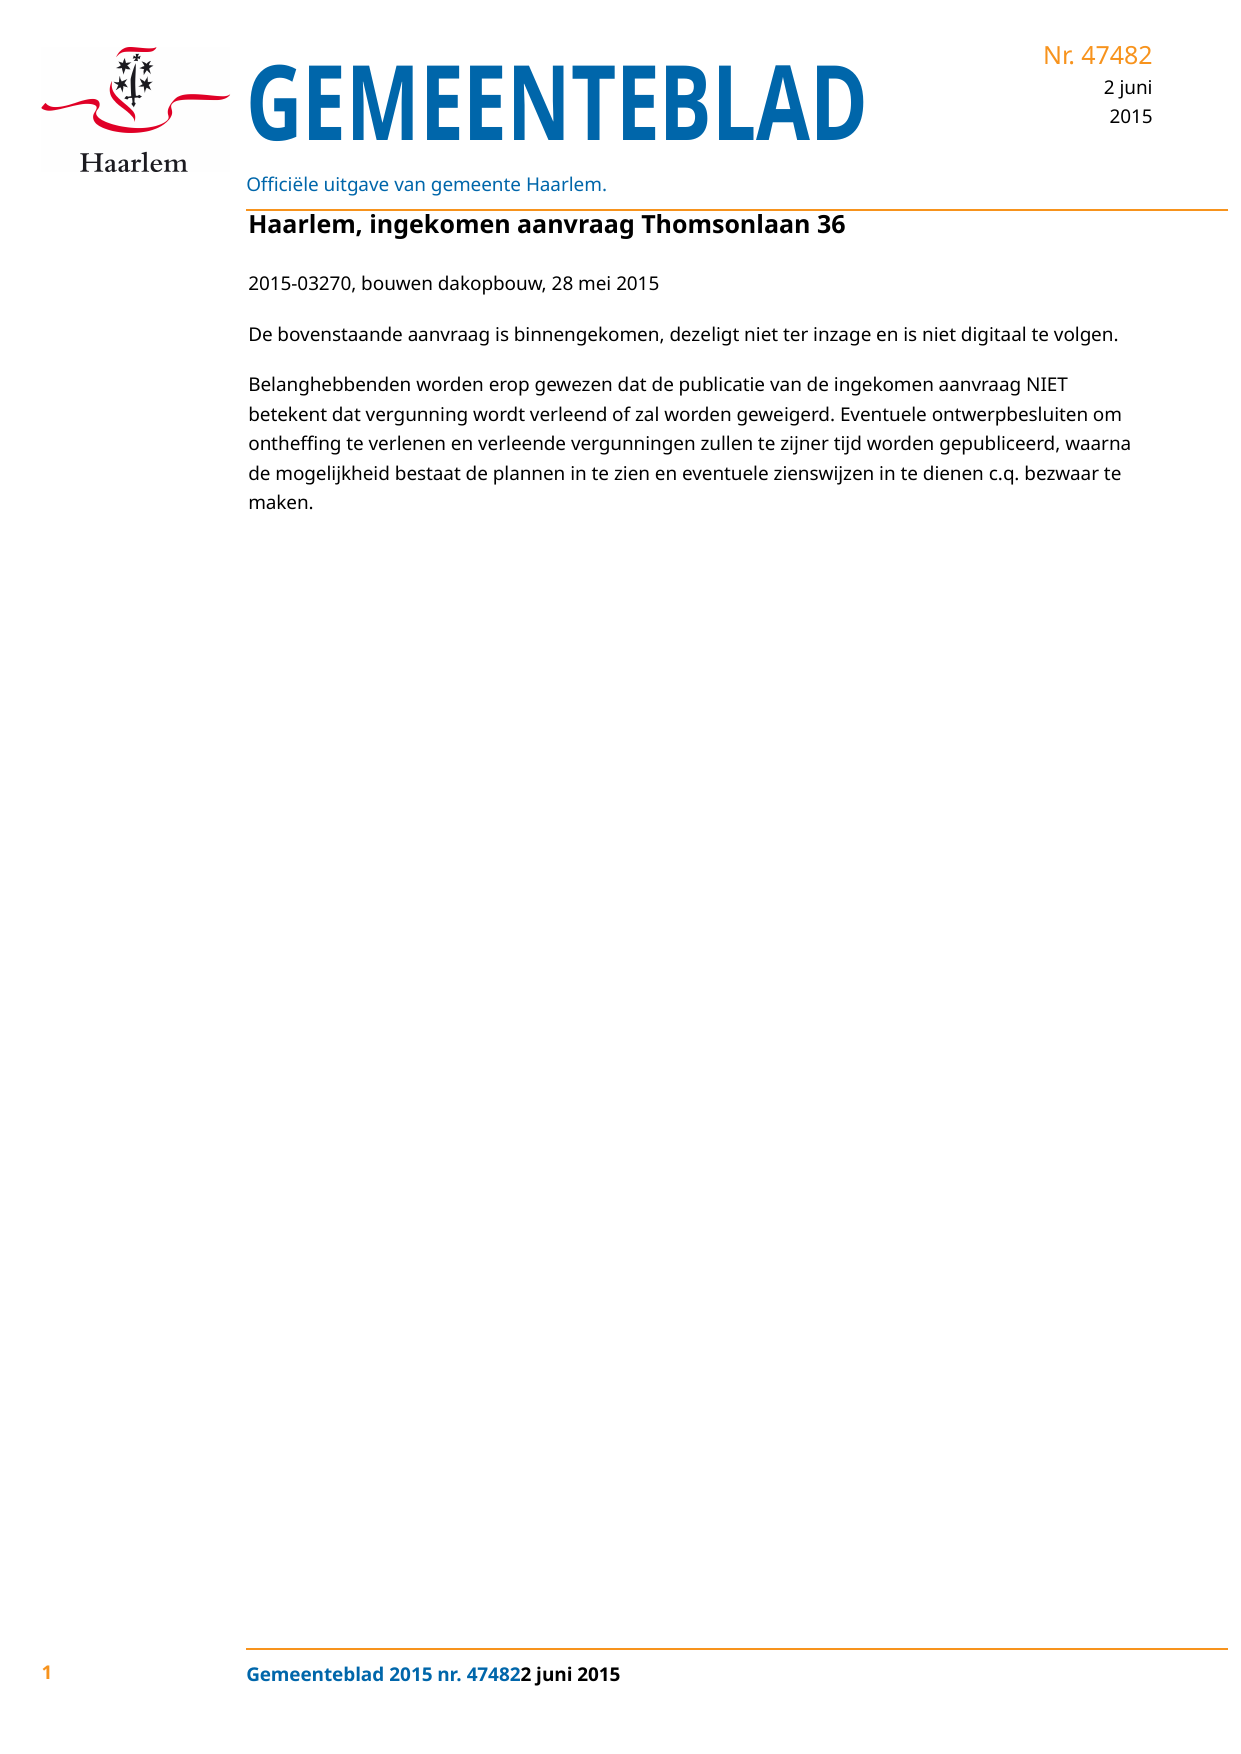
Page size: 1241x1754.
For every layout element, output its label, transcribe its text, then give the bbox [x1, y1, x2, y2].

picture [41, 47, 231, 172]
text Haarlem, ingekomen aanvraag Thomsonlaan 36 [248, 211, 1152, 241]
text De bovenstaande aanvraag is binnengekomen, dezeligt niet ter inzage en is niet digitaal te volgen. [248, 321, 1152, 346]
text 2015-03270, bouwen dakopbouw, 28 mei 2015 [248, 270, 1152, 296]
text Belanghebbenden worden erop gewezen dat de publicatie van de ingekomen aanvraag NIET betekent dat vergunning wordt verleend of zal worden geweigerd. Eventuele ontwerpbesluiten om ontheffing te verlenen en verleende vergunningen zullen te zijner tijd worden gepubliceerd, waarna de mogelijkheid bestaat de plannen in te zien en eventuele zienswijzen in te dienen c.q. bezwaar te maken. [248, 371, 1152, 515]
